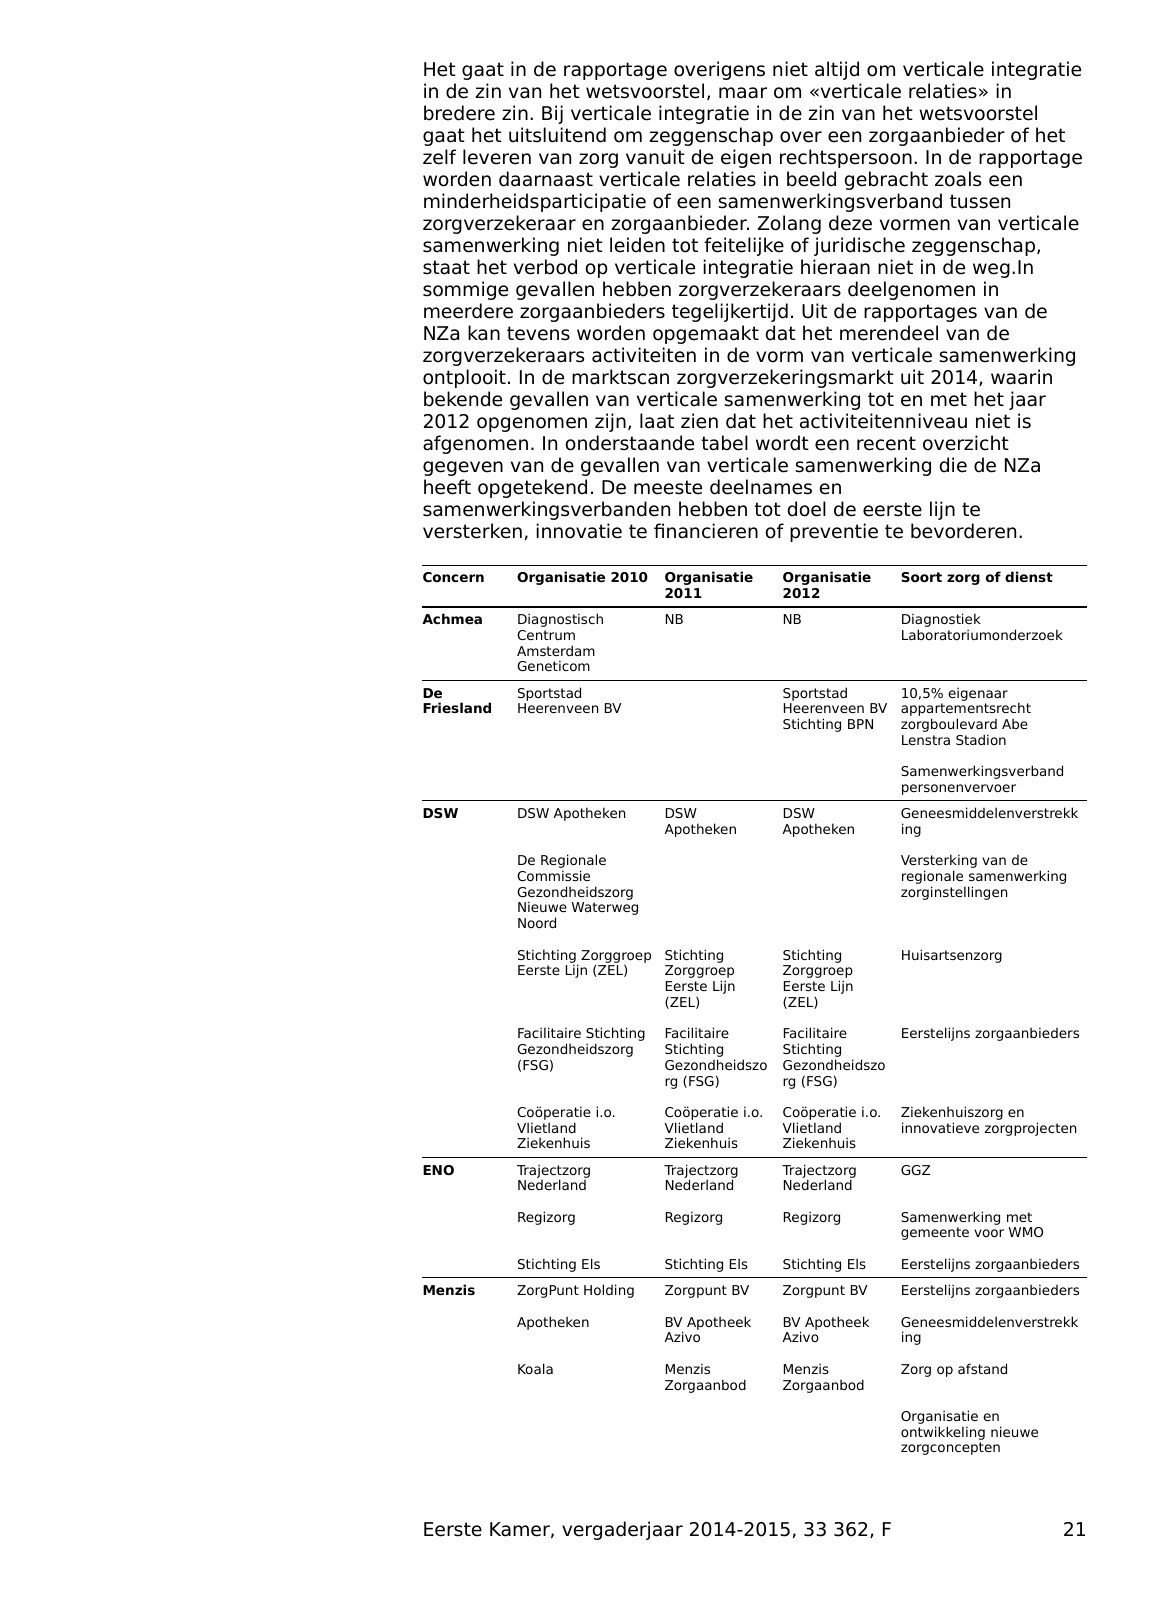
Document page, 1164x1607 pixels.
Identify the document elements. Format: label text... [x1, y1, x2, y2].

table_cell Zorgpunt BV [659, 1278, 777, 1299]
table_cell [777, 838, 895, 853]
table_cell [659, 1346, 777, 1362]
table_cell [422, 1210, 511, 1241]
table_cell [777, 1409, 895, 1456]
table_cell BV Apotheek Azivo [777, 1314, 895, 1346]
table_cell [895, 748, 1087, 764]
table_cell [659, 1241, 777, 1257]
table_cell [659, 1010, 777, 1026]
text Het gaat in de rapportage overigens niet altijd om verticale integratie in de zin van het wetsvoorstel, maar om «verticale relaties» in bredere zin. Bij verticale integratie in de zin van het wetsvoorstel gaat het uitsluitend om zeggenschap over een zorgaanbieder of het zelf leveren van zorg vanuit de eigen rechtspersoon. In de rapportage worden daarnaast verticale relaties in beeld gebracht zoals een minderheidsparticipatie of een samenwerkingsverband tussen zorgverzekeraar en zorgaanbieder. Zolang deze vormen van verticale samenwerking niet leiden tot feitelijke of juridische zeggenschap, staat het verbod op verticale integratie hieraan niet in de weg.In sommige gevallen hebben zorgverzekeraars deelgenomen in meerdere zorgaanbieders tegelijkertijd. Uit de rapportages van de NZa kan tevens worden opgemaakt dat het merendeel van de zorgverzekeraars activiteiten in de vorm van verticale samenwerking ontplooit. In de marktscan zorgverzekeringsmarkt uit 2014, waarin bekende gevallen van verticale samenwerking tot en met het jaar 2012 opgenomen zijn, laat zien dat het activiteitenniveau niet is afgenomen. In onderstaande tabel wordt een recent overzicht gegeven van de gevallen van verticale samenwerking die de NZa heeft opgetekend. De meeste deelnames en samenwerkingsverbanden hebben tot doel de eerste lijn te versterken, innovatie te financieren of preventie te bevorderen. [422, 59, 1087, 543]
table_cell [777, 1456, 895, 1472]
table_cell [511, 748, 658, 764]
table_cell Samenwerkingsverband personenvervoer [895, 764, 1087, 800]
table_cell [895, 1194, 1087, 1209]
table_header Organisatie 2011 [659, 566, 777, 606]
table_cell [895, 1299, 1087, 1314]
table_cell [422, 1010, 511, 1026]
table_cell Geneesmiddelenverstrekking [895, 1314, 1087, 1346]
table_cell [422, 1346, 511, 1362]
table_cell [511, 764, 658, 800]
table_cell [422, 1456, 511, 1472]
table_cell [659, 681, 777, 748]
table_header Soort zorg of dienst [895, 566, 1087, 606]
table_cell Coöperatie i.o. Vlietland Ziekenhuis [659, 1105, 777, 1157]
table_cell Coöperatie i.o. Vlietland Ziekenhuis [777, 1105, 895, 1157]
table_cell [422, 748, 511, 764]
table_cell De Friesland [422, 681, 511, 748]
table_cell [777, 1299, 895, 1314]
table_cell [777, 1241, 895, 1257]
table_cell [659, 1089, 777, 1105]
table_cell Eerstelijns zorgaanbieders [895, 1026, 1087, 1089]
table_cell [511, 838, 658, 853]
table_cell Menzis Zorgaanbod [777, 1362, 895, 1393]
table_cell [895, 1393, 1087, 1409]
table_cell [659, 853, 777, 932]
table_cell [777, 764, 895, 800]
table_cell Sportstad Heerenveen BV [511, 681, 658, 748]
table_cell De Regionale Commissie Gezondheidszorg Nieuwe Waterweg Noord [511, 853, 658, 932]
table_cell Diagnostisch Centrum Amsterdam Geneticom [511, 608, 658, 680]
table_cell Stichting Zorggroep Eerste Lijn (ZEL) [777, 948, 895, 1010]
table_cell Organisatie en ontwikkeling nieuwe zorgconcepten [895, 1409, 1087, 1456]
table_cell [777, 1393, 895, 1409]
table_cell [422, 1409, 511, 1456]
table_cell [511, 1346, 658, 1362]
table_cell [777, 1010, 895, 1026]
table_cell [659, 838, 777, 853]
table_cell [895, 1241, 1087, 1257]
table_cell Regizorg [511, 1210, 658, 1241]
table_cell Stichting Zorggroep Eerste Lijn (ZEL) [511, 948, 658, 1010]
table_cell Stichting Zorggroep Eerste Lijn (ZEL) [659, 948, 777, 1010]
table_header Organisatie 2012 [777, 566, 895, 606]
table_cell [777, 748, 895, 764]
table_cell [777, 932, 895, 947]
table_header Organisatie 2010 [511, 566, 658, 606]
table_cell [895, 1010, 1087, 1026]
table_cell [511, 1194, 658, 1209]
table_cell [659, 1194, 777, 1209]
table_cell [422, 1257, 511, 1277]
table_cell [422, 1026, 511, 1089]
table_cell [659, 1409, 777, 1456]
table_cell Huisartsenzorg [895, 948, 1087, 1010]
table_cell Trajectzorg Nederland [511, 1158, 658, 1194]
table_cell [511, 1089, 658, 1105]
table_cell Geneesmiddelenverstrekking [895, 801, 1087, 837]
table_cell [659, 1456, 777, 1472]
table_cell DSW Apotheken [659, 801, 777, 837]
table_cell [777, 1089, 895, 1105]
table_cell [511, 1456, 658, 1472]
table_cell [511, 1409, 658, 1456]
table_cell NB [777, 608, 895, 680]
table_cell NB [659, 608, 777, 680]
table_cell DSW [422, 801, 511, 837]
table_cell Stichting Els [777, 1257, 895, 1277]
table_cell Zorg op afstand [895, 1362, 1087, 1393]
table_cell Menzis Zorgaanbod [659, 1362, 777, 1393]
table_cell [895, 1456, 1087, 1472]
table_cell [422, 932, 511, 947]
table_cell Facilitaire Stichting Gezondheidszorg (FSG) [777, 1026, 895, 1089]
table_cell [659, 1299, 777, 1314]
table_cell [422, 1393, 511, 1409]
table_cell [895, 932, 1087, 947]
table_cell [659, 932, 777, 947]
table_cell Diagnostiek Laboratoriumonderzoek [895, 608, 1087, 680]
table_cell [777, 853, 895, 932]
table_cell [511, 932, 658, 947]
table_cell [511, 1241, 658, 1257]
table_cell Trajectzorg Nederland [777, 1158, 895, 1194]
table_cell Samenwerking met gemeente voor WMO [895, 1210, 1087, 1241]
table_cell DSW Apotheken [511, 801, 658, 837]
table_cell Zorgpunt BV [777, 1278, 895, 1299]
table_cell Eerstelijns zorgaanbieders [895, 1257, 1087, 1277]
table_cell [422, 1362, 511, 1393]
table_cell [895, 1089, 1087, 1105]
table_cell [659, 764, 777, 800]
table_cell Ziekenhuiszorg en innovatieve zorgprojecten [895, 1105, 1087, 1157]
table_cell Regizorg [777, 1210, 895, 1241]
table_header Concern [422, 566, 511, 606]
table_cell [511, 1393, 658, 1409]
table_cell [422, 948, 511, 1010]
table_cell [659, 748, 777, 764]
table_cell Facilitaire Stichting Gezondheidszorg (FSG) [659, 1026, 777, 1089]
table_cell Stichting Els [659, 1257, 777, 1277]
table_cell [422, 1314, 511, 1346]
table_cell Koala [511, 1362, 658, 1393]
table_cell 10,5% eigenaar appartementsrecht zorgboulevard Abe Lenstra Stadion [895, 681, 1087, 748]
table_cell Eerstelijns zorgaanbieders [895, 1278, 1087, 1299]
table_cell [422, 764, 511, 800]
table_cell Versterking van de regionale samenwerking zorginstellingen [895, 853, 1087, 932]
table_cell ENO [422, 1158, 511, 1194]
table_cell DSW Apotheken [777, 801, 895, 837]
table_cell [895, 1346, 1087, 1362]
table_cell ZorgPunt Holding [511, 1278, 658, 1299]
table_cell [511, 1010, 658, 1026]
table_cell Coöperatie i.o. Vlietland Ziekenhuis [511, 1105, 658, 1157]
table_cell Menzis [422, 1278, 511, 1299]
table_cell [422, 838, 511, 853]
table_cell BV Apotheek Azivo [659, 1314, 777, 1346]
table_cell [422, 1105, 511, 1157]
table_cell Trajectzorg Nederland [659, 1158, 777, 1194]
table_cell [777, 1346, 895, 1362]
table_cell GGZ [895, 1158, 1087, 1194]
table_cell Regizorg [659, 1210, 777, 1241]
table_cell [422, 1299, 511, 1314]
table_cell Sportstad Heerenveen BV Stichting BPN [777, 681, 895, 748]
table_cell [777, 1194, 895, 1209]
table_cell Achmea [422, 608, 511, 680]
table_cell [422, 1194, 511, 1209]
table_cell Apotheken [511, 1314, 658, 1346]
table_cell Facilitaire Stichting Gezondheidszorg (FSG) [511, 1026, 658, 1089]
table_cell [895, 838, 1087, 853]
table_cell [659, 1393, 777, 1409]
table_cell [422, 853, 511, 932]
table_cell [422, 1241, 511, 1257]
table_cell [422, 1089, 511, 1105]
table_cell Stichting Els [511, 1257, 658, 1277]
table_cell [511, 1299, 658, 1314]
